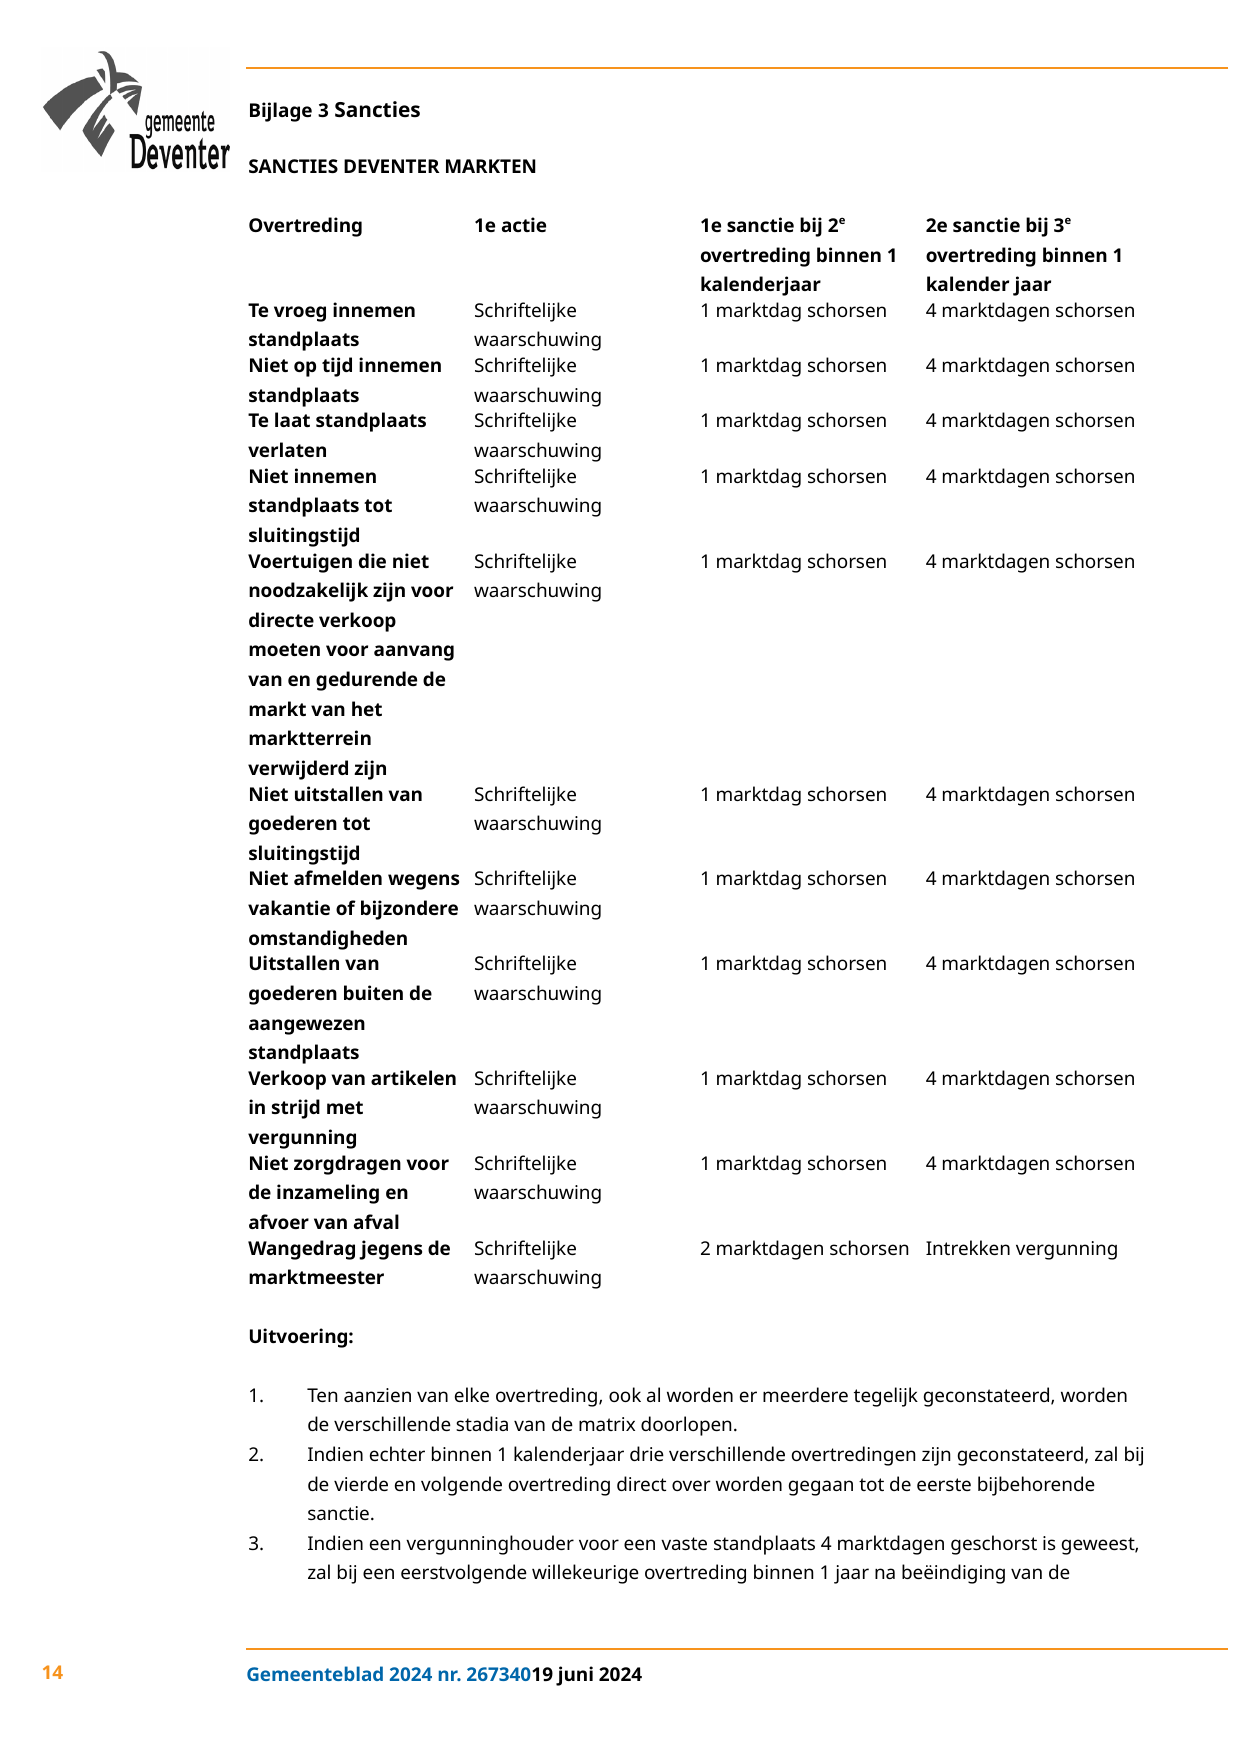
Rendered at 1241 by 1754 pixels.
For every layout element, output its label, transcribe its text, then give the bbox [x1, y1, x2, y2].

table_cell 1 marktdag schorsen [700, 866, 926, 951]
table_cell 1 marktdag schorsen [700, 951, 926, 1065]
table_cell Schriftelijke waarschuwing [474, 781, 700, 866]
table_cell Niet afmelden wegens vakantie of bijzondere omstandigheden [248, 866, 474, 951]
table_cell 1 marktdag schorsen [700, 1065, 926, 1150]
table_cell Schriftelijke waarschuwing [474, 951, 700, 1065]
table_header Overtreding [248, 212, 474, 297]
table_cell 1 marktdag schorsen [700, 1150, 926, 1235]
table_cell Uitstallen van goederen buiten de aangewezen standplaats [248, 951, 474, 1065]
table_cell Niet zorgdragen voor de inzameling en afvoer van afval [248, 1150, 474, 1235]
table_cell Te vroeg innemen standplaats [248, 297, 474, 352]
table_cell 4 marktdagen schorsen [926, 297, 1152, 352]
table_cell Schriftelijke waarschuwing [474, 1065, 700, 1150]
table_cell Schriftelijke waarschuwing [474, 408, 700, 463]
list Indien echter binnen 1 kalenderjaar drie verschillende overtredingen zijn geconstateerd, zal bij de vierde en volgende overtreding direct over worden gegaan tot de eerste bijbehorende sanctie. [248, 1441, 1152, 1526]
table_cell Schriftelijke waarschuwing [474, 297, 700, 352]
table_cell 1 marktdag schorsen [700, 781, 926, 866]
table_cell 2 marktdagen schorsen [700, 1235, 926, 1290]
table_cell 1 marktdag schorsen [700, 353, 926, 408]
table_cell Niet uitstallen van goederen tot sluitingstijd [248, 781, 474, 866]
table_cell 1 marktdag schorsen [700, 463, 926, 548]
picture [41, 47, 231, 172]
table_cell Intrekken vergunning [926, 1235, 1152, 1290]
table_header 1e sanctie bij 2e overtreding binnen 1 kalenderjaar [700, 212, 926, 297]
text SANCTIES DEVENTER MARKTEN [248, 153, 1152, 179]
table_cell Niet innemen standplaats tot sluitingstijd [248, 463, 474, 548]
table_cell 4 marktdagen schorsen [926, 353, 1152, 408]
table_cell Schriftelijke waarschuwing [474, 1150, 700, 1235]
table_cell 4 marktdagen schorsen [926, 866, 1152, 951]
table_cell 4 marktdagen schorsen [926, 463, 1152, 548]
table_cell 4 marktdagen schorsen [926, 1150, 1152, 1235]
table_cell 1 marktdag schorsen [700, 548, 926, 781]
table_cell Verkoop van artikelen in strijd met vergunning [248, 1065, 474, 1150]
text Bijlage 3 Sancties [248, 95, 1152, 123]
table_header 1e actie [474, 212, 700, 297]
table_cell 4 marktdagen schorsen [926, 951, 1152, 1065]
table_cell 1 marktdag schorsen [700, 297, 926, 352]
table_cell 1 marktdag schorsen [700, 408, 926, 463]
table_header 2e sanctie bij 3e overtreding binnen 1 kalender jaar [926, 212, 1152, 297]
table_cell Schriftelijke waarschuwing [474, 1235, 700, 1290]
table_cell 4 marktdagen schorsen [926, 548, 1152, 781]
table_cell Niet op tijd innemen standplaats [248, 353, 474, 408]
list Indien een vergunninghouder voor een vaste standplaats 4 marktdagen geschorst is geweest, zal bij een eerstvolgende willekeurige overtreding binnen 1 jaar na beëindiging van de [248, 1530, 1152, 1585]
table_cell Schriftelijke waarschuwing [474, 866, 700, 951]
table_cell 4 marktdagen schorsen [926, 408, 1152, 463]
table_cell Schriftelijke waarschuwing [474, 548, 700, 781]
table_cell 4 marktdagen schorsen [926, 781, 1152, 866]
table_cell 4 marktdagen schorsen [926, 1065, 1152, 1150]
table_cell Wangedrag jegens de marktmeester [248, 1235, 474, 1290]
table_cell Schriftelijke waarschuwing [474, 463, 700, 548]
table_cell Voertuigen die niet noodzakelijk zijn voor directe verkoop moeten voor aanvang van en gedurende de markt van het marktterrein verwijderd zijn [248, 548, 474, 781]
text Uitvoering: [248, 1323, 1152, 1349]
list Ten aanzien van elke overtreding, ook al worden er meerdere tegelijk geconstateerd, worden de verschillende stadia van de matrix doorlopen. [248, 1382, 1152, 1437]
table_cell Schriftelijke waarschuwing [474, 353, 700, 408]
table_cell Te laat standplaats verlaten [248, 408, 474, 463]
